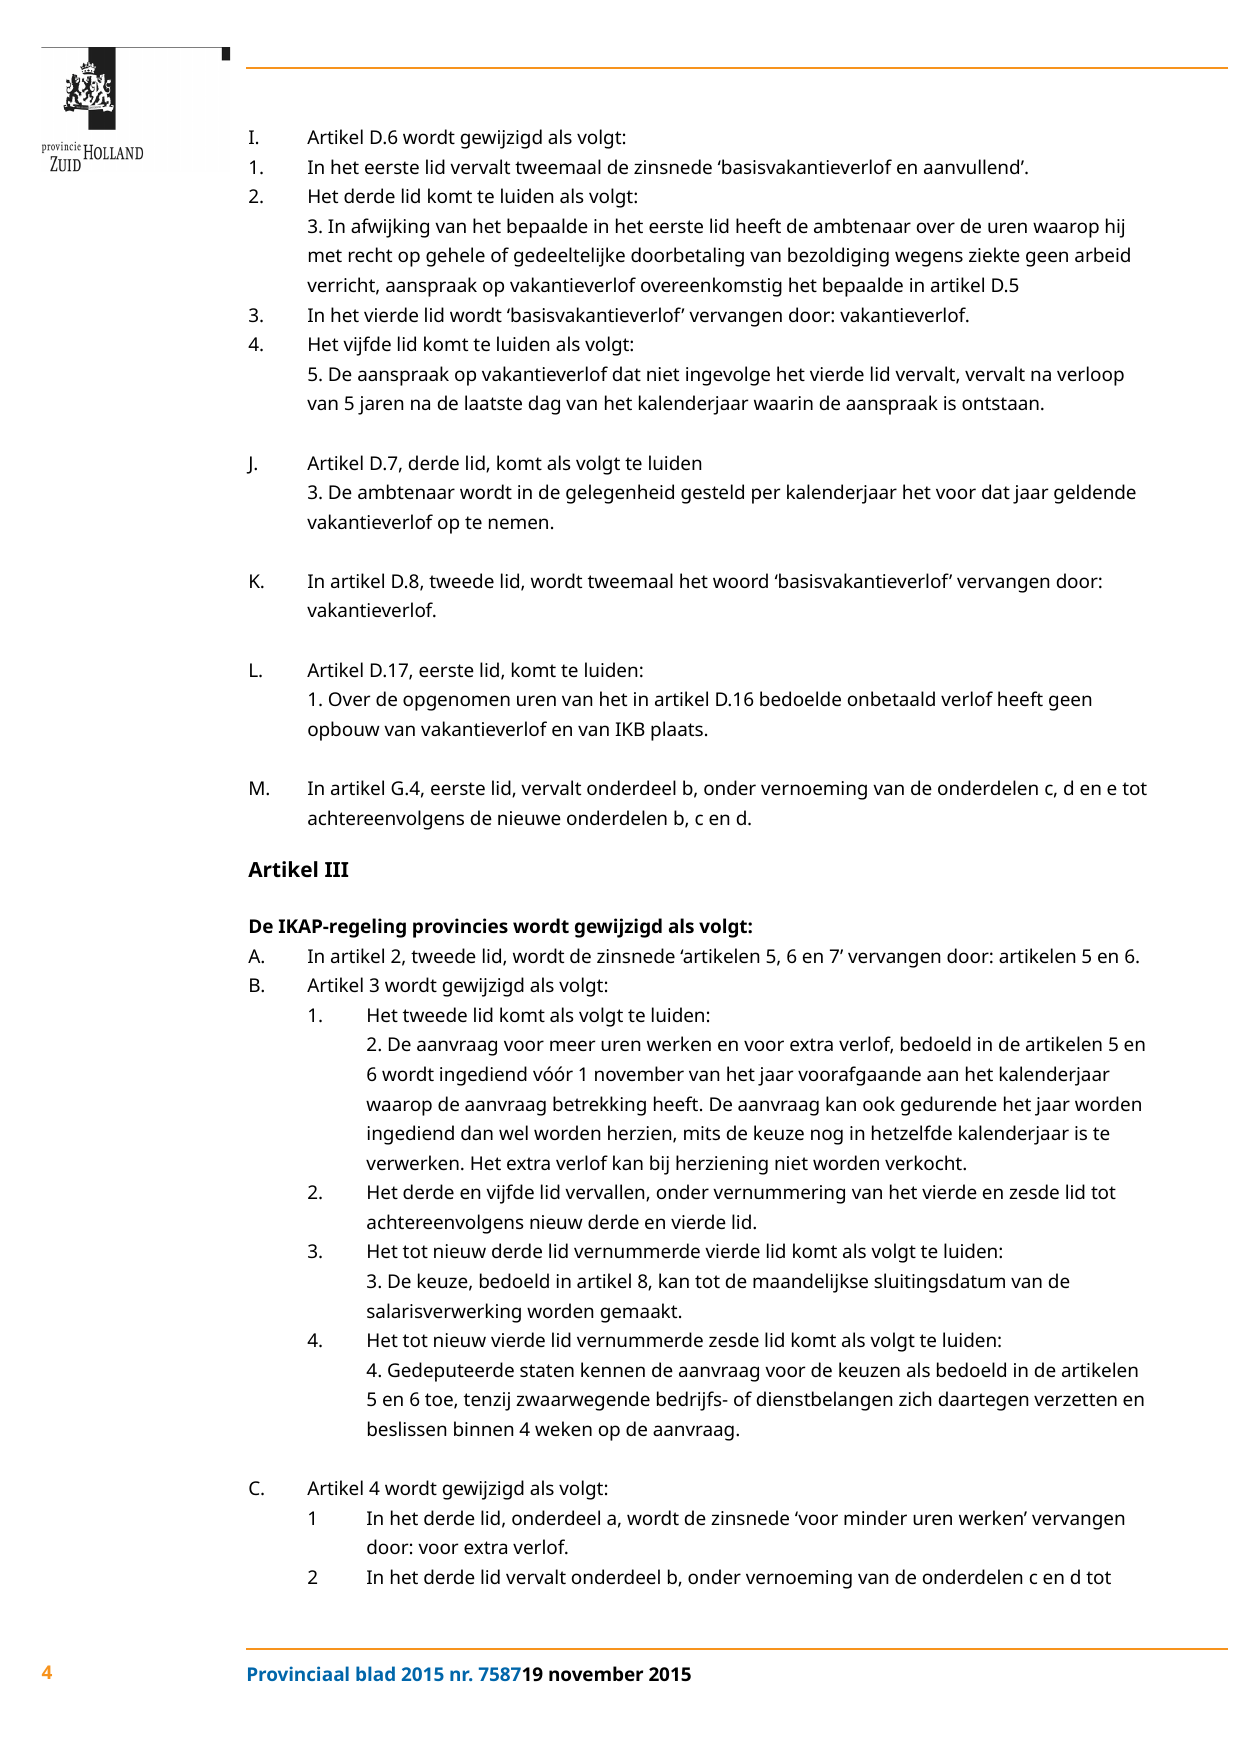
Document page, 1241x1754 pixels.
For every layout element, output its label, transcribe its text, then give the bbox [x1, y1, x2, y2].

text De IKAP-regeling provincies wordt gewijzigd als volgt: [248, 913, 1152, 939]
list 3. In afwijking van het bepaalde in het eerste lid heeft de ambtenaar over de uren waarop hij met recht op gehele of gedeeltelijke doorbetaling van bezoldiging wegens ziekte geen arbeid verricht, aanspraak op vakantieverlof overeenkomstig het bepaalde in artikel D.5 [248, 213, 1152, 298]
list 4. Gedeputeerde staten kennen de aanvraag voor de keuzen als bedoeld in de artikelen 5 en 6 toe, tenzij zwaarwegende bedrijfs- of dienstbelangen zich daartegen verzetten en beslissen binnen 4 weken op de aanvraag. [307, 1357, 1152, 1442]
text Artikel III [248, 855, 1152, 884]
list Het tot nieuw vierde lid vernummerde zesde lid komt als volgt te luiden: [307, 1327, 1152, 1353]
list 3. De keuze, bedoeld in artikel 8, kan tot de maandelijkse sluitingsdatum van de salarisverwerking worden gemaakt. [307, 1268, 1152, 1323]
picture [41, 47, 231, 172]
list Het derde en vijfde lid vervallen, onder vernummering van het vierde en zesde lid tot achtereenvolgens nieuw derde en vierde lid. [307, 1179, 1152, 1235]
list In artikel 2, tweede lid, wordt de zinsnede ‘artikelen 5, 6 en 7’ vervangen door: artikelen 5 en 6. [248, 943, 1152, 968]
list Het tot nieuw derde lid vernummerde vierde lid komt als volgt te luiden: [307, 1239, 1152, 1264]
list Artikel D.17, eerste lid, komt te luiden: [248, 657, 1152, 683]
list 2. De aanvraag voor meer uren werken en voor extra verlof, bedoeld in de artikelen 5 en 6 wordt ingediend vóór 1 november van het jaar voorafgaande aan het kalenderjaar waarop de aanvraag betrekking heeft. De aanvraag kan ook gedurende het jaar worden ingediend dan wel worden herzien, mits de keuze nog in hetzelfde kalenderjaar is te verwerken. Het extra verlof kan bij herziening niet worden verkocht. [307, 1032, 1152, 1176]
list In het derde lid vervalt onderdeel b, onder vernoeming van de onderdelen c en d tot [307, 1564, 1152, 1590]
list Het vijfde lid komt te luiden als volgt: [248, 331, 1152, 357]
list In het vierde lid wordt ‘basisvakantieverlof’ vervangen door: vakantieverlof. [248, 302, 1152, 328]
list Artikel D.6 wordt gewijzigd als volgt: [248, 124, 1152, 150]
list 5. De aanspraak op vakantieverlof dat niet ingevolge het vierde lid vervalt, vervalt na verloop van 5 jaren na de laatste dag van het kalenderjaar waarin de aanspraak is ontstaan. [248, 361, 1152, 416]
list Het tweede lid komt als volgt te luiden: [307, 1002, 1152, 1028]
list In het derde lid, onderdeel a, wordt de zinsnede ‘voor minder uren werken’ vervangen door: voor extra verlof. [307, 1505, 1152, 1560]
list Artikel 4 wordt gewijzigd als volgt: [248, 1475, 1152, 1501]
list In artikel G.4, eerste lid, vervalt onderdeel b, onder vernoeming van de onderdelen c, d en e tot achtereenvolgens de nieuwe onderdelen b, c en d. [248, 775, 1152, 831]
list Het derde lid komt te luiden als volgt: [248, 183, 1152, 209]
list In het eerste lid vervalt tweemaal de zinsnede ‘basisvakantieverlof en aanvullend’. [248, 154, 1152, 180]
list Artikel D.7, derde lid, komt als volgt te luiden [248, 450, 1152, 476]
list 1. Over de opgenomen uren van het in artikel D.16 bedoelde onbetaald verlof heeft geen opbouw van vakantieverlof en van IKB plaats. [248, 686, 1152, 742]
list In artikel D.8, tweede lid, wordt tweemaal het woord ‘basisvakantieverlof’ vervangen door: vakantieverlof. [248, 568, 1152, 623]
list Artikel 3 wordt gewijzigd als volgt: [248, 972, 1152, 998]
list 3. De ambtenaar wordt in de gelegenheid gesteld per kalenderjaar het voor dat jaar geldende vakantieverlof op te nemen. [248, 479, 1152, 535]
